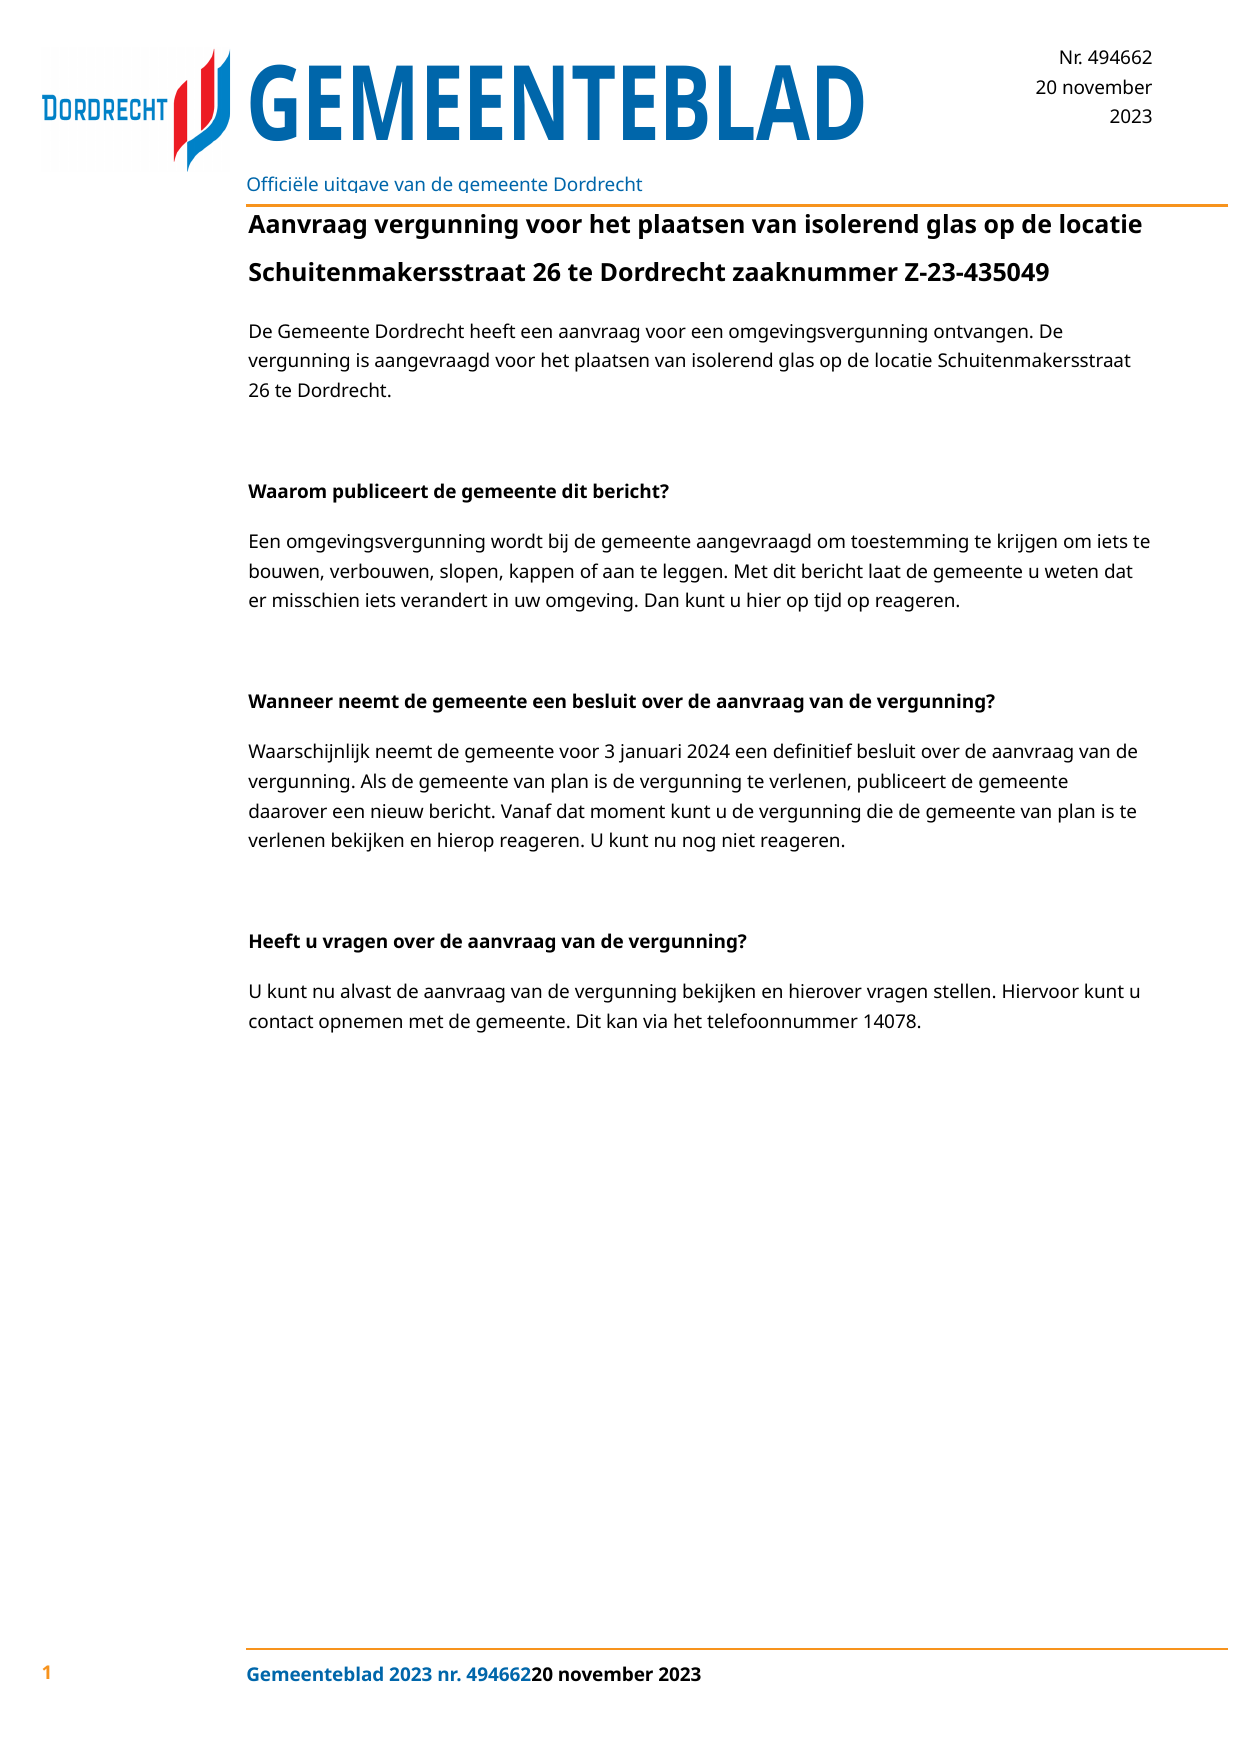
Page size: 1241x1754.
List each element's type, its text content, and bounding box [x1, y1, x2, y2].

text Wanneer neemt de gemeente een besluit over de aanvraag van de vergunning? [248, 688, 1152, 714]
text Aanvraag vergunning voor het plaatsen van isolerend glas op de locatie Schuitenmakersstraat 26 te Dordrecht zaaknummer Z-23-435049 [248, 207, 1152, 288]
text De Gemeente Dordrecht heeft een aanvraag voor een omgevingsvergunning ontvangen. De vergunning is aangevraagd voor het plaatsen van isolerend glas op de locatie Schuitenmakersstraat 26 te Dordrecht. [248, 318, 1152, 403]
text Waarschijnlijk neemt de gemeente voor 3 januari 2024 een definitief besluit over de aanvraag van de vergunning. Als de gemeente van plan is de vergunning te verlenen, publiceert de gemeente daarover een nieuw bericht. Vanaf dat moment kunt u de vergunning die de gemeente van plan is te verlenen bekijken en hierop reageren. U kunt nu nog niet reageren. [248, 739, 1152, 853]
text Een omgevingsvergunning wordt bij de gemeente aangevraagd om toestemming te krijgen om iets te bouwen, verbouwen, slopen, kappen of aan te leggen. Met dit bericht laat de gemeente u weten dat er misschien iets verandert in uw omgeving. Dan kunt u hier op tijd op reageren. [248, 528, 1152, 613]
text Heeft u vragen over de aanvraag van de vergunning? [248, 928, 1152, 954]
picture [41, 47, 231, 172]
text U kunt nu alvast de aanvraag van de vergunning bekijken en hierover vragen stellen. Hiervoor kunt u contact opnemen met de gemeente. Dit kan via het telefoonnummer 14078. [248, 979, 1152, 1034]
text Waarom publiceert de gemeente dit bericht? [248, 478, 1152, 504]
